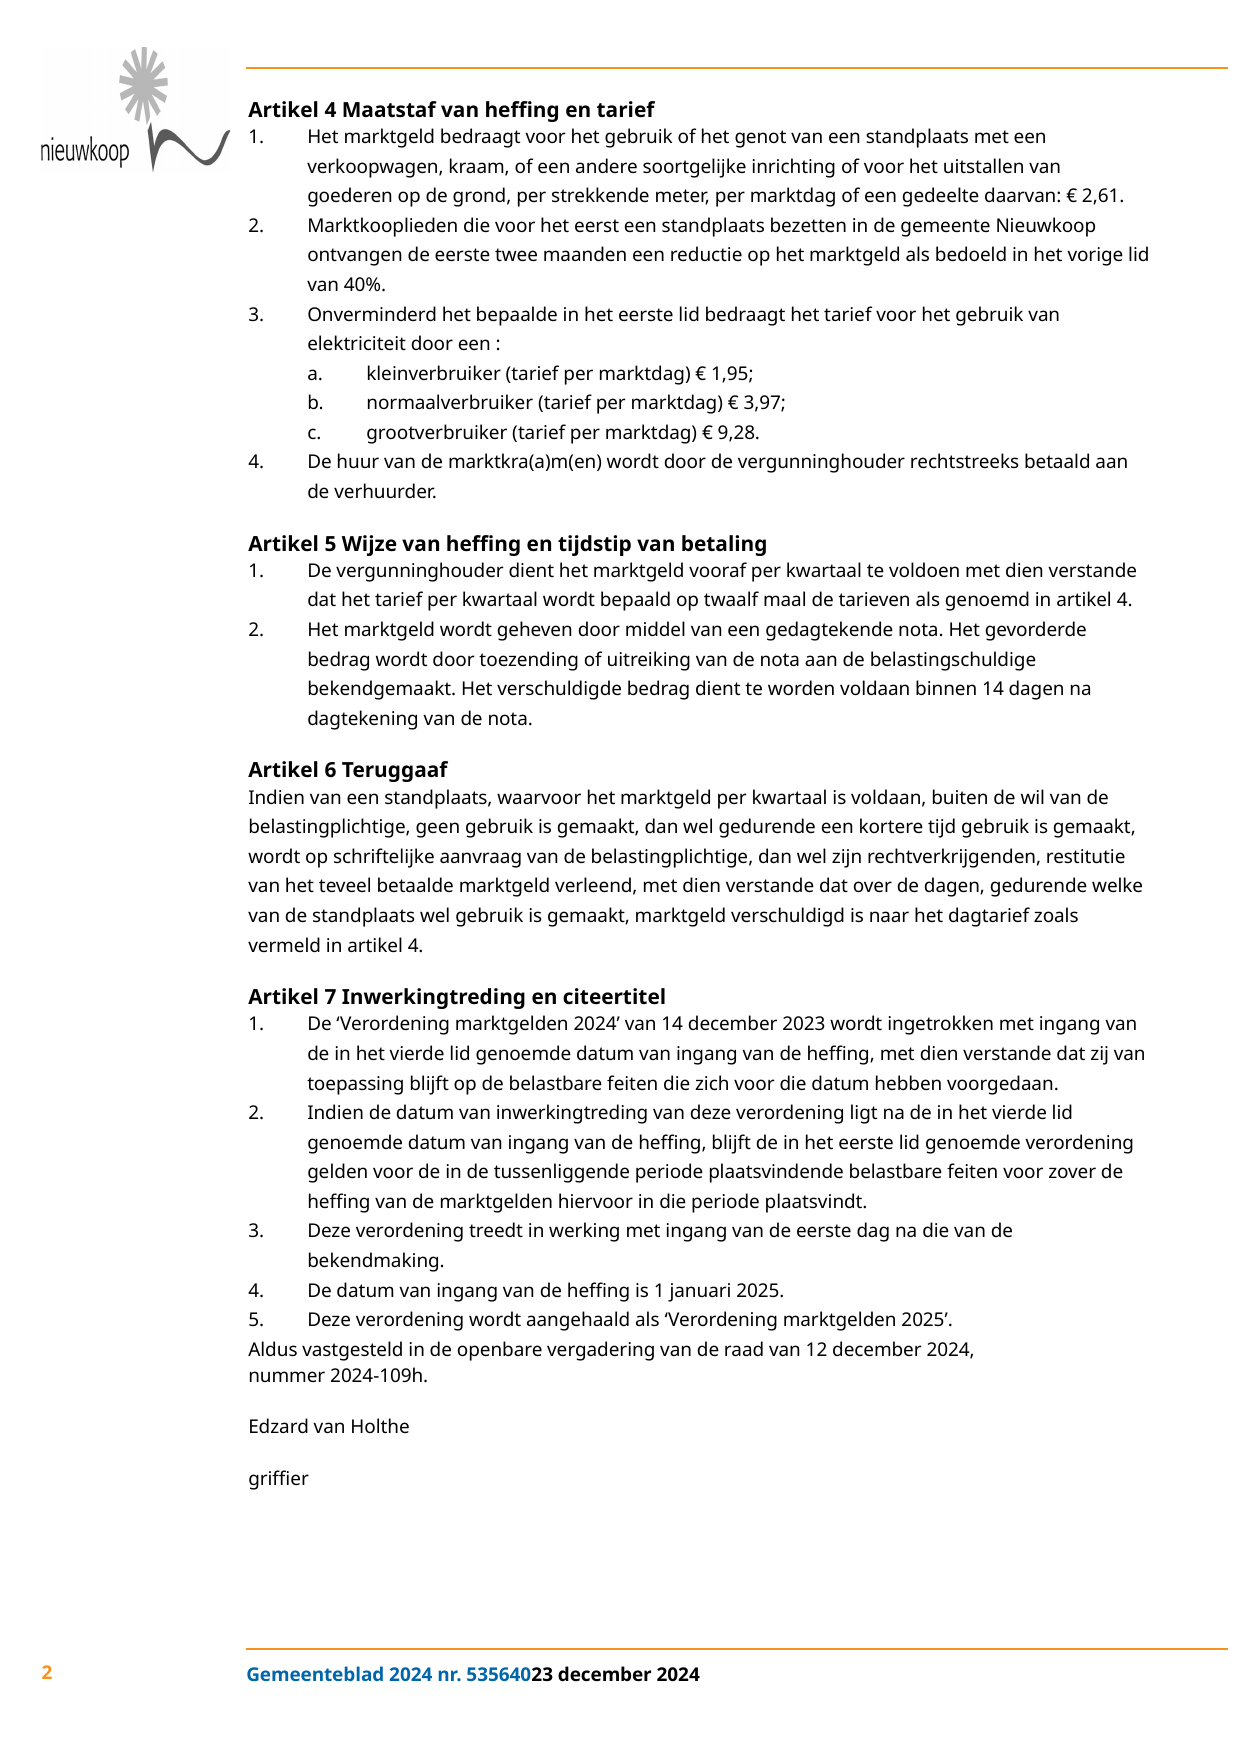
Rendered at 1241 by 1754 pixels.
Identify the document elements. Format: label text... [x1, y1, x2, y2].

text Artikel 7 Inwerkingtreding en citeertitel [248, 982, 1152, 1011]
list Indien de datum van inwerkingtreding van deze verordening ligt na de in het vierde lid genoemde datum van ingang van de heffing, blijft de in het eerste lid genoemde verordening gelden voor de in de tussenliggende periode plaatsvindende belastbare feiten voor zover de heffing van de marktgelden hiervoor in die periode plaatsvindt. [248, 1099, 1152, 1214]
list Het marktgeld bedraagt voor het gebruik of het genot van een standplaats met een verkoopwagen, kraam, of een andere soortgelijke inrichting of voor het uitstallen van goederen op de grond, per strekkende meter, per marktdag of een gedeelte daarvan: € 2,61. [248, 123, 1152, 208]
list De huur van de marktkra(a)m(en) wordt door de vergunninghouder rechtstreeks betaald aan de verhuurder. [248, 449, 1152, 504]
list Marktkooplieden die voor het eerst een standplaats bezetten in de gemeente Nieuwkoop ontvangen de eerste twee maanden een reductie op het marktgeld als bedoeld in het vorige lid van 40%. [248, 212, 1152, 297]
text Edzard van Holthe [248, 1413, 1152, 1439]
list De datum van ingang van de heffing is 1 januari 2025. [248, 1277, 1152, 1303]
text Aldus vastgesteld in de openbare vergadering van de raad van 12 december 2024, [248, 1336, 1152, 1362]
list kleinverbruiker (tarief per marktdag) € 1,95; [307, 360, 1152, 386]
picture [41, 47, 231, 172]
list De ‘Verordening marktgelden 2024’ van 14 december 2023 wordt ingetrokken met ingang van de in het vierde lid genoemde datum van ingang van de heffing, met dien verstande dat zij van toepassing blijft op de belastbare feiten die zich voor die datum hebben voorgedaan. [248, 1011, 1152, 1096]
list grootverbruiker (tarief per marktdag) € 9,28. [307, 419, 1152, 445]
text griffier [248, 1465, 1152, 1490]
text Artikel 5 Wijze van heffing en tijdstip van betaling [248, 529, 1152, 557]
list normaalverbruiker (tarief per marktdag) € 3,97; [307, 389, 1152, 415]
list Deze verordening wordt aangehaald als ‘Verordening marktgelden 2025’. [248, 1306, 1152, 1332]
text Artikel 6 Teruggaaf [248, 755, 1152, 784]
list Het marktgeld wordt geheven door middel van een gedagtekende nota. Het gevorderde bedrag wordt door toezending of uitreiking van de nota aan de belastingschuldige bekendgemaakt. Het verschuldigde bedrag dient te worden voldaan binnen 14 dagen na dagtekening van de nota. [248, 616, 1152, 731]
text Artikel 4 Maatstaf van heffing en tarief [248, 95, 1152, 123]
list De vergunninghouder dient het marktgeld vooraf per kwartaal te voldoen met dien verstande dat het tarief per kwartaal wordt bepaald op twaalf maal de tarieven als genoemd in artikel 4. [248, 557, 1152, 612]
list Onverminderd het bepaalde in het eerste lid bedraagt het tarief voor het gebruik van elektriciteit door een : [248, 301, 1152, 356]
text Indien van een standplaats, waarvoor het marktgeld per kwartaal is voldaan, buiten de wil van de belastingplichtige, geen gebruik is gemaakt, dan wel gedurende een kortere tijd gebruik is gemaakt, wordt op schriftelijke aanvraag van de belastingplichtige, dan wel zijn rechtverkrijgenden, restitutie van het teveel betaalde marktgeld verleend, met dien verstande dat over de dagen, gedurende welke van de standplaats wel gebruik is gemaakt, marktgeld verschuldigd is naar het dagtarief zoals vermeld in artikel 4. [248, 784, 1152, 957]
text nummer 2024-109h. [248, 1362, 1152, 1387]
list Deze verordening treedt in werking met ingang van de eerste dag na die van de bekendmaking. [248, 1218, 1152, 1273]
